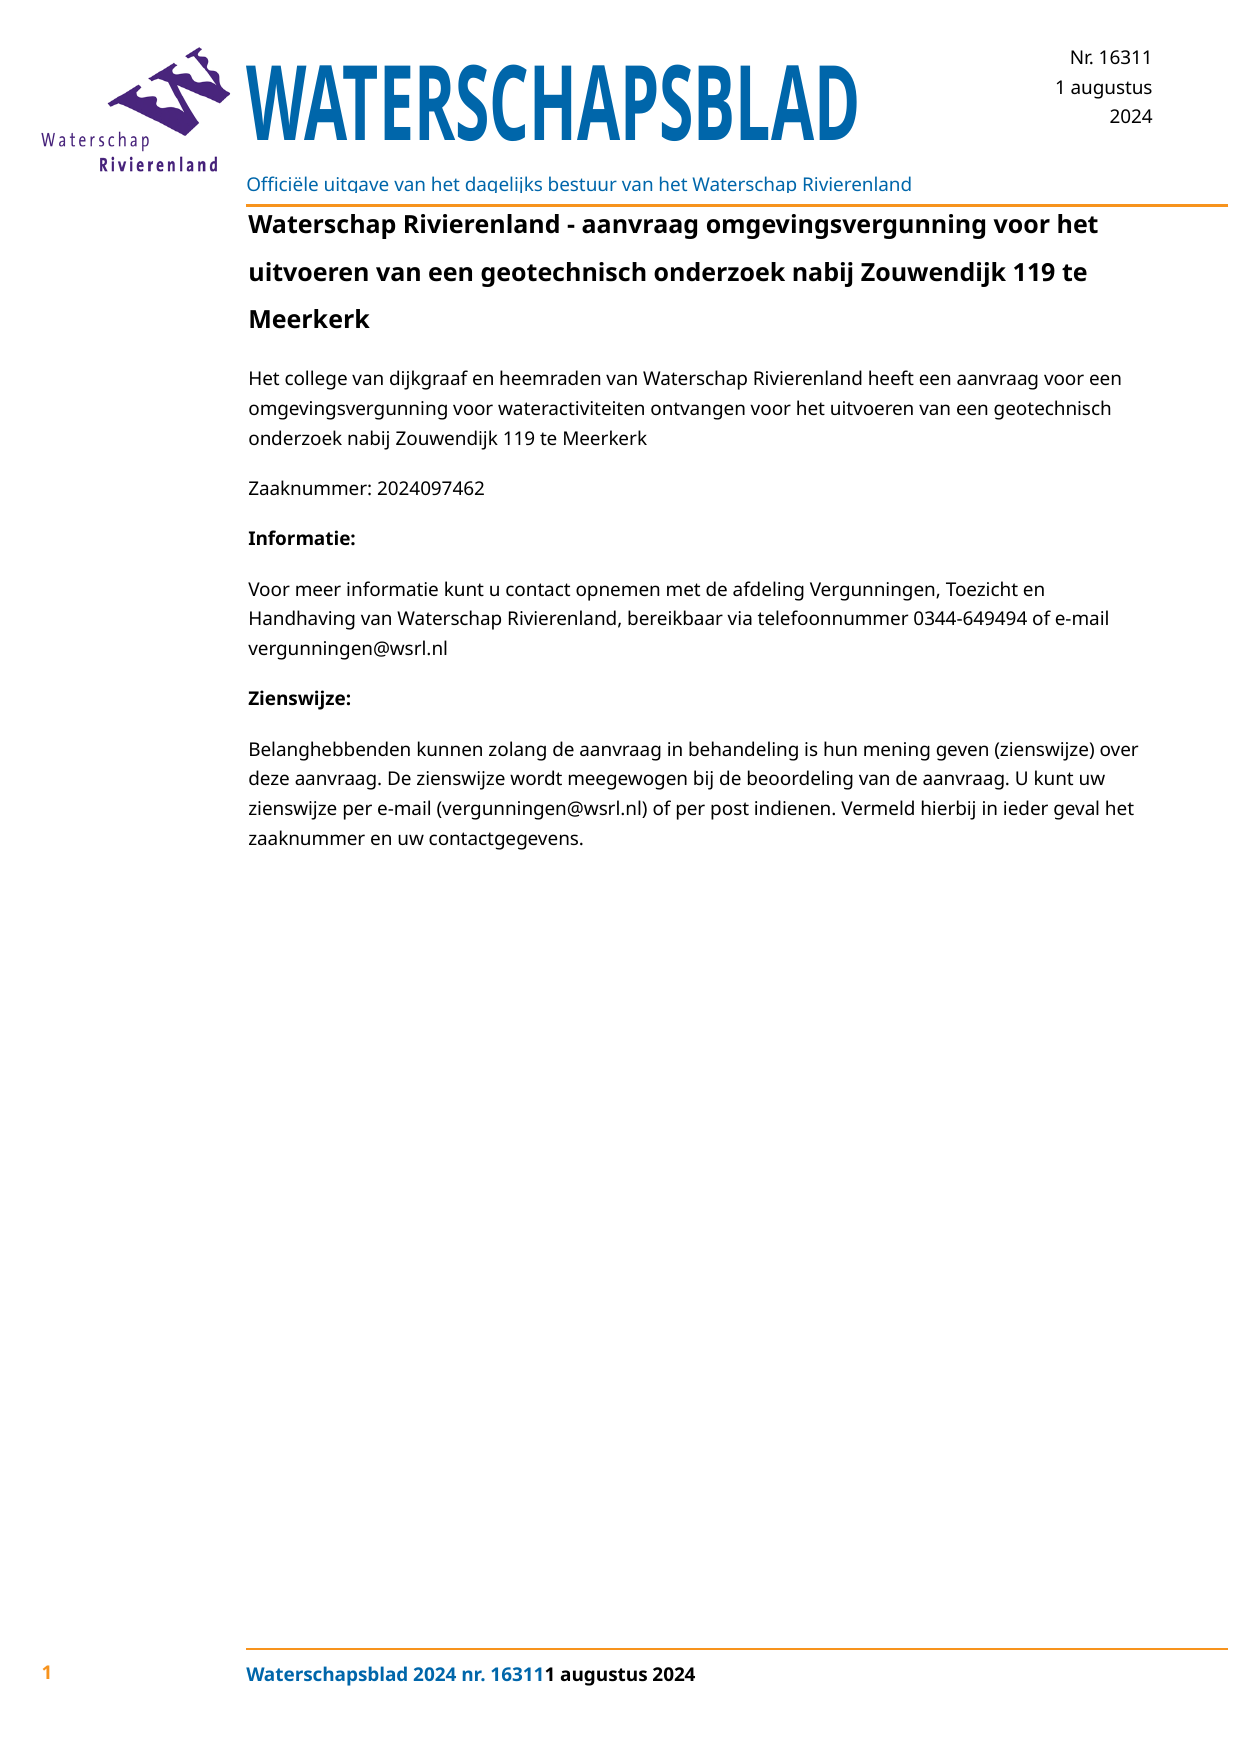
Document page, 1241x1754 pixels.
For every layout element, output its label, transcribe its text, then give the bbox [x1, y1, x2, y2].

text Waterschap Rivierenland - aanvraag omgevingsvergunning voor het uitvoeren van een geotechnisch onderzoek nabij Zouwendijk 119 te Meerkerk [248, 207, 1152, 336]
text Belanghebbenden kunnen zolang de aanvraag in behandeling is hun mening geven (zienswijze) over deze aanvraag. De zienswijze wordt meegewogen bij de beoordeling van de aanvraag. U kunt uw zienswijze per e-mail (vergunningen@wsrl.nl) of per post indienen. Vermeld hierbij in ieder geval het zaaknummer en uw contactgegevens. [248, 736, 1152, 850]
text Informatie: [248, 526, 1152, 551]
picture [41, 47, 231, 172]
text Voor meer informatie kunt u contact opnemen met de afdeling Vergunningen, Toezicht en Handhaving van Waterschap Rivierenland, bereikbaar via telefoonnummer 0344-649494 of e-mail vergunningen@wsrl.nl [248, 576, 1152, 661]
text Het college van dijkgraaf en heemraden van Waterschap Rivierenland heeft een aanvraag voor een omgevingsvergunning voor wateractiviteiten ontvangen voor het uitvoeren van een geotechnisch onderzoek nabij Zouwendijk 119 te Meerkerk [248, 366, 1152, 450]
text Zaaknummer: 2024097462 [248, 475, 1152, 501]
text Zienswijze: [248, 686, 1152, 711]
